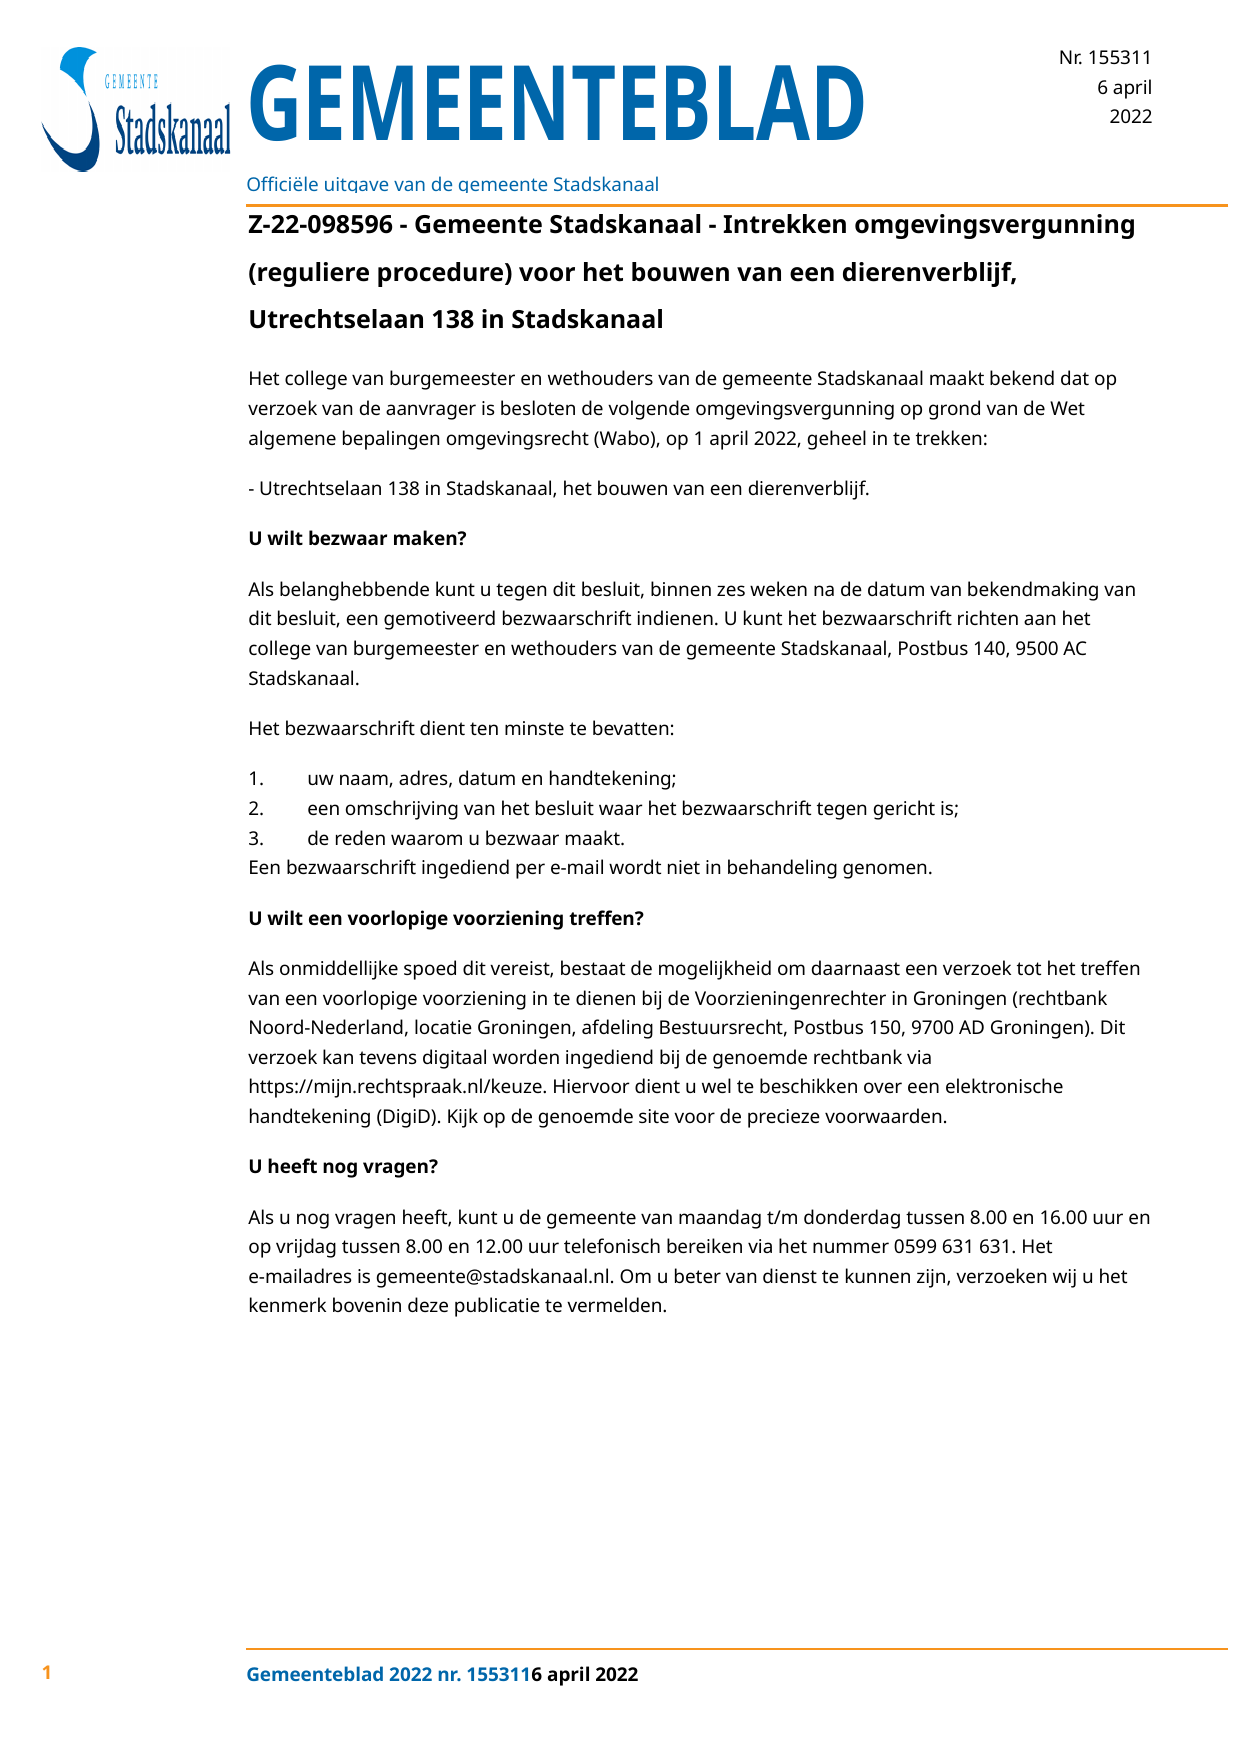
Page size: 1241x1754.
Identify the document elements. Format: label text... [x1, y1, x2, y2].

list uw naam, adres, datum en handtekening; [248, 766, 1152, 791]
text Een bezwaarschrift ingediend per e-mail wordt niet in behandeling genomen. [248, 854, 1152, 880]
text Als onmiddellijke spoed dit vereist, bestaat de mogelijkheid om daarnaast een verzoek tot het treffen van een voorlopige voorziening in te dienen bij de Voorzieningenrechter in Groningen (rechtbank Noord-Nederland, locatie Groningen, afdeling Bestuursrecht, Postbus 150, 9700 AD Groningen). Dit verzoek kan tevens digitaal worden ingediend bij de genoemde rechtbank via https://mijn.rechtspraak.nl/keuze. Hiervoor dient u wel te beschikken over een elektronische handtekening (DigiD). Kijk op de genoemde site voor de precieze voorwaarden. [248, 955, 1152, 1129]
text Het college van burgemeester en wethouders van de gemeente Stadskanaal maakt bekend dat op verzoek van de aanvrager is besloten de volgende omgevingsvergunning op grond van de Wet algemene bepalingen omgevingsrecht (Wabo), op 1 april 2022, geheel in te trekken: [248, 366, 1152, 450]
text Z-22-098596 - Gemeente Stadskanaal - Intrekken omgevingsvergunning (reguliere procedure) voor het bouwen van een dierenverblijf, Utrechtselaan 138 in Stadskanaal [248, 207, 1152, 336]
text Als belanghebbende kunt u tegen dit besluit, binnen zes weken na de datum van bekendmaking van dit besluit, een gemotiveerd bezwaarschrift indienen. U kunt het bezwaarschrift richten aan het college van burgemeester en wethouders van de gemeente Stadskanaal, Postbus 140, 9500 AC Stadskanaal. [248, 576, 1152, 690]
text Het bezwaarschrift dient ten minste te bevatten: [248, 715, 1152, 741]
text U wilt een voorlopige voorziening treffen? [248, 905, 1152, 930]
picture [41, 47, 231, 172]
text U heeft nog vragen? [248, 1153, 1152, 1179]
text - Utrechtselaan 138 in Stadskanaal, het bouwen van een dierenverblijf. [248, 475, 1152, 501]
text Als u nog vragen heeft, kunt u de gemeente van maandag t/m donderdag tussen 8.00 en 16.00 uur en op vrijdag tussen 8.00 en 12.00 uur telefonisch bereiken via het nummer 0599 631 631. Het e‑mailadres is gemeente@stadskanaal.nl. Om u beter van dienst te kunnen zijn, verzoeken wij u het kenmerk bovenin deze publicatie te vermelden. [248, 1204, 1152, 1318]
list een omschrijving van het besluit waar het bezwaarschrift tegen gericht is; [248, 795, 1152, 821]
list de reden waarom u bezwaar maakt. [248, 825, 1152, 850]
text U wilt bezwaar maken? [248, 526, 1152, 551]
